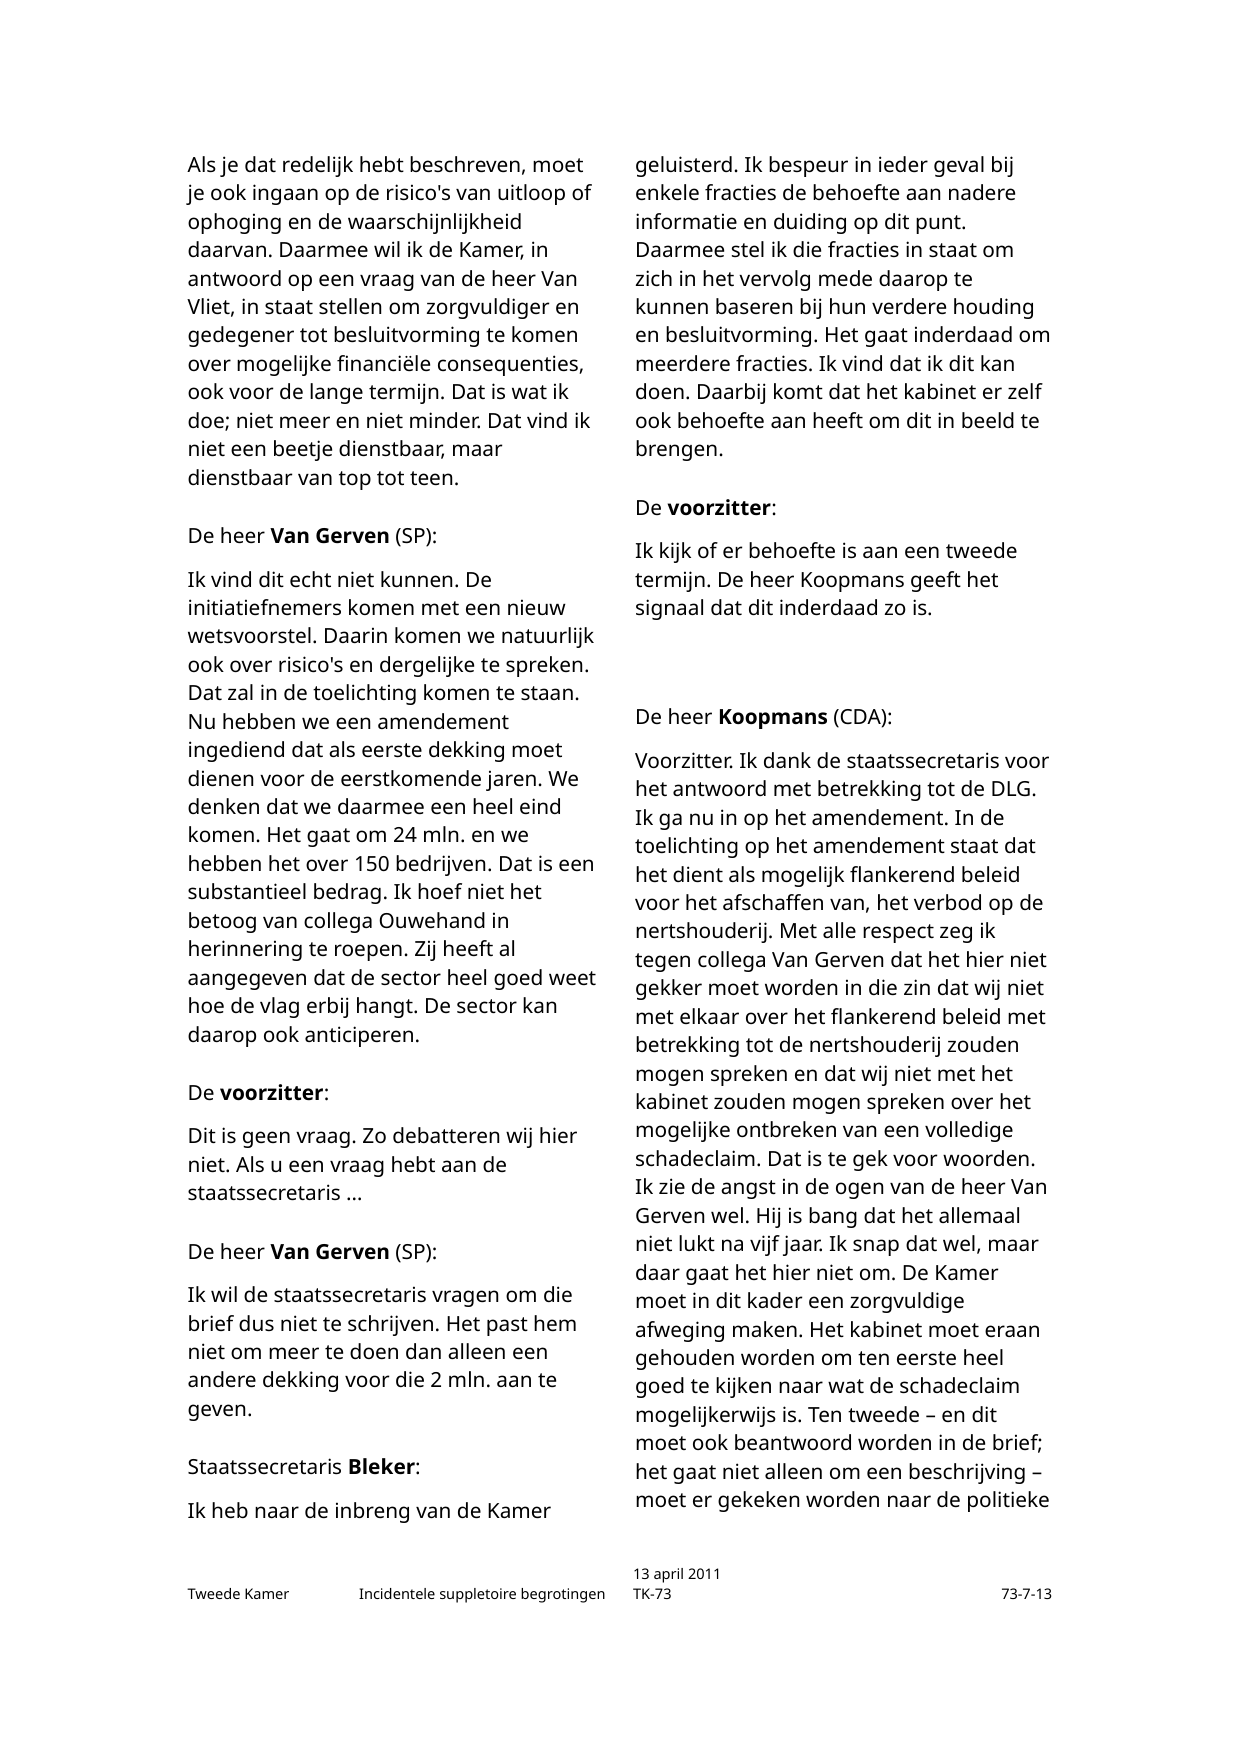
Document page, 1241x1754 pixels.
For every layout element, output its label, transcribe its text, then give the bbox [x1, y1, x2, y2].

text Staatssecretaris Bleker: [187, 1452, 605, 1481]
text Dit is geen vraag. Zo debatteren wij hier niet. Als u een vraag hebt aan de staatssecretaris … [187, 1122, 605, 1207]
text De voorzitter: [187, 1078, 605, 1107]
text Ik kijk of er behoefte is aan een tweede termijn. De heer Koopmans geeft het signaal dat dit inderdaad zo is. [635, 536, 1053, 622]
text De heer Van Gerven (SP): [187, 1237, 605, 1265]
text De heer Koopmans (CDA): [635, 702, 1053, 731]
text Voorzitter. Ik dank de staatssecretaris voor het antwoord met betrekking tot de DLG. [635, 746, 1053, 803]
text De heer Van Gerven (SP): [187, 521, 605, 550]
text  [635, 652, 1053, 680]
text Als je dat redelijk hebt beschreven, moet je ook ingaan op de risico's van uitloop of ophoging en de waarschijnlijkheid daarvan. Daarmee wil ik de Kamer, in antwoord op een vraag van de heer Van Vliet, in staat stellen om zorgvuldiger en gedegener tot besluitvorming te komen over mogelijke financiële consequenties, ook voor de lange termijn. Dat is wat ik doe; niet meer en niet minder. Dat vind ik niet een beetje dienstbaar, maar dienstbaar van top tot teen. [187, 150, 605, 491]
text Ik wil de staatssecretaris vragen om die brief dus niet te schrijven. Het past hem niet om meer te doen dan alleen een andere dekking voor die 2 mln. aan te geven. [187, 1280, 605, 1422]
text geluisterd. Ik bespeur in ieder geval bij enkele fracties de behoefte aan nadere informatie en duiding op dit punt. Daarmee stel ik die fracties in staat om zich in het vervolg mede daarop te kunnen baseren bij hun verdere houding en besluitvorming. Het gaat inderdaad om meerdere fracties. Ik vind dat ik dit kan doen. Daarbij komt dat het kabinet er zelf ook behoefte aan heeft om dit in beeld te brengen. [635, 150, 1053, 463]
text De voorzitter: [635, 493, 1053, 521]
text Ik heb naar de inbreng van de Kamer [187, 1496, 605, 1524]
text Ik ga nu in op het amendement. In de toelichting op het amendement staat dat het dient als mogelijk flankerend beleid voor het afschaffen van, het verbod op de nertshouderij. Met alle respect zeg ik tegen collega Van Gerven dat het hier niet gekker moet worden in die zin dat wij niet met elkaar over het flankerend beleid met betrekking tot de nertshouderij zouden mogen spreken en dat wij niet met het kabinet zouden mogen spreken over het mogelijke ontbreken van een volledige schadeclaim. Dat is te gek voor woorden. Ik zie de angst in de ogen van de heer Van Gerven wel. Hij is bang dat het allemaal niet lukt na vijf jaar. Ik snap dat wel, maar daar gaat het hier niet om. De Kamer moet in dit kader een zorgvuldige afweging maken. Het kabinet moet eraan gehouden worden om ten eerste heel goed te kijken naar wat de schadeclaim mogelijkerwijs is. Ten tweede – en dit moet ook beantwoord worden in de brief; het gaat niet alleen om een beschrijving – moet er gekeken worden naar de politieke [635, 803, 1053, 1514]
text Ik vind dit echt niet kunnen. De initiatiefnemers komen met een nieuw wetsvoorstel. Daarin komen we natuurlijk ook over risico's en dergelijke te spreken. Dat zal in de toelichting komen te staan. Nu hebben we een amendement ingediend dat als eerste dekking moet dienen voor de eerstkomende jaren. We denken dat we daarmee een heel eind komen. Het gaat om 24 mln. en we hebben het over 150 bedrijven. Dat is een substantieel bedrag. Ik hoef niet het betoog van collega Ouwehand in herinnering te roepen. Zij heeft al aangegeven dat de sector heel goed weet hoe de vlag erbij hangt. De sector kan daarop ook anticiperen. [187, 565, 605, 1048]
